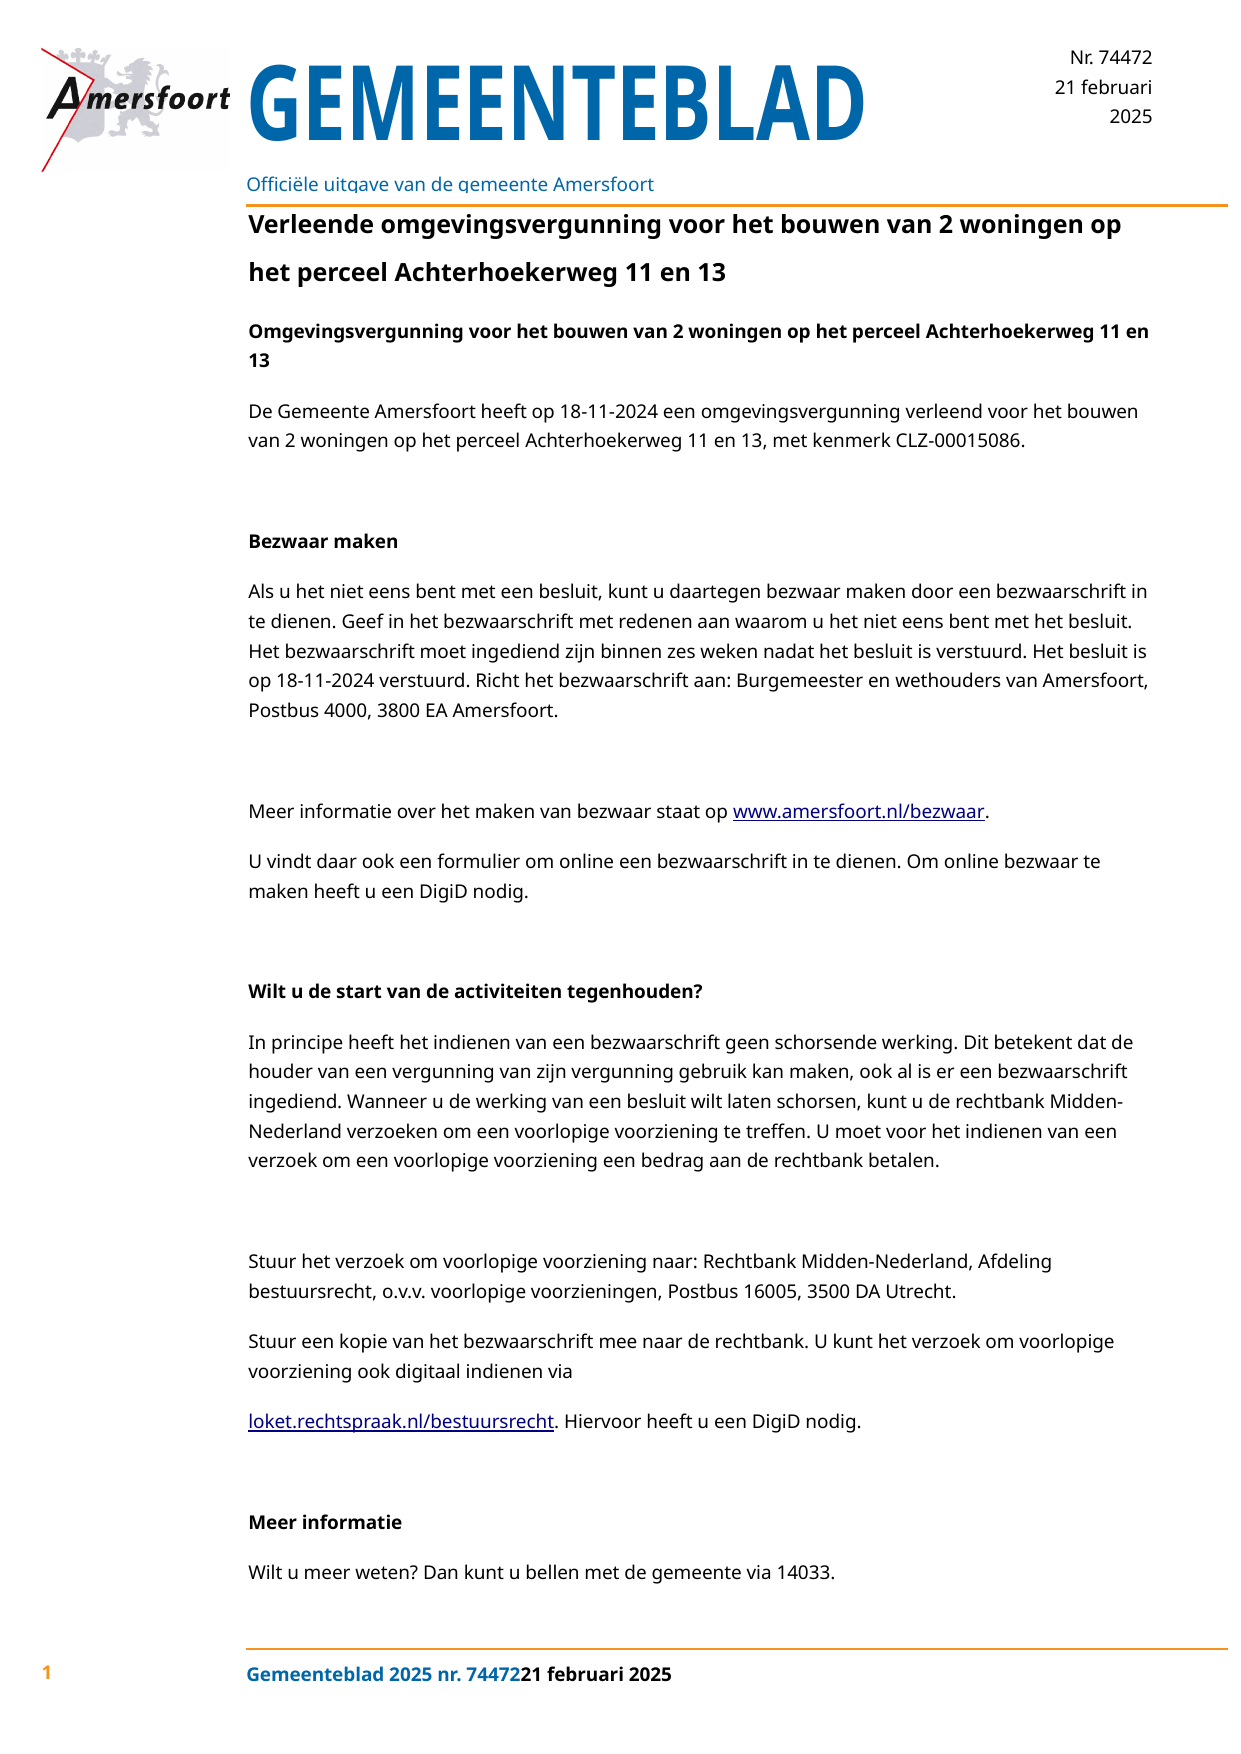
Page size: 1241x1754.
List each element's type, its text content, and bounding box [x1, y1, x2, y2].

text loket.rechtspraak.nl/bestuursrecht. Hiervoor heeft u een DigiD nodig. [248, 1408, 1152, 1434]
picture [41, 47, 231, 172]
text Verleende omgevingsvergunning voor het bouwen van 2 woningen op het perceel Achterhoekerweg 11 en 13 [248, 207, 1152, 288]
text De Gemeente Amersfoort heeft op 18-11-2024 een omgevingsvergunning verleend voor het bouwen van 2 woningen op het perceel Achterhoekerweg 11 en 13, met kenmerk CLZ-00015086. [248, 398, 1152, 453]
text Stuur een kopie van het bezwaarschrift mee naar de rechtbank. U kunt het verzoek om voorlopige voorziening ook digitaal indienen via [248, 1328, 1152, 1384]
text U vindt daar ook een formulier om online een bezwaarschrift in te dienen. Om online bezwaar te maken heeft u een DigiD nodig. [248, 848, 1152, 904]
text Omgevingsvergunning voor het bouwen van 2 woningen op het perceel Achterhoekerweg 11 en 13 [248, 318, 1152, 373]
text Meer informatie [248, 1509, 1152, 1535]
text Meer informatie over het maken van bezwaar staat op www.amersfoort.nl/bezwaar. [248, 798, 1152, 824]
text Stuur het verzoek om voorlopige voorziening naar: Rechtbank Midden-Nederland, Afdeling bestuursrecht, o.v.v. voorlopige voorzieningen, Postbus 16005, 3500 DA Utrecht. [248, 1248, 1152, 1304]
text Bezwaar maken [248, 528, 1152, 554]
text Wilt u de start van de activiteiten tegenhouden? [248, 979, 1152, 1004]
text In principe heeft het indienen van een bezwaarschrift geen schorsende werking. Dit betekent dat de houder van een vergunning van zijn vergunning gebruik kan maken, ook al is er een bezwaarschrift ingediend. Wanneer u de werking van een besluit wilt laten schorsen, kunt u de rechtbank Midden-Nederland verzoeken om een voorlopige voorziening te treffen. U moet voor het indienen van een verzoek om een voorlopige voorziening een bedrag aan de rechtbank betalen. [248, 1029, 1152, 1173]
text Wilt u meer weten? Dan kunt u bellen met de gemeente via 14033. [248, 1559, 1152, 1585]
text Als u het niet eens bent met een besluit, kunt u daartegen bezwaar maken door een bezwaarschrift in te dienen. Geef in het bezwaarschrift met redenen aan waarom u het niet eens bent met het besluit. Het bezwaarschrift moet ingediend zijn binnen zes weken nadat het besluit is verstuurd. Het besluit is op 18-11-2024 verstuurd. Richt het bezwaarschrift aan: Burgemeester en wethouders van Amersfoort, Postbus 4000, 3800 EA Amersfoort. [248, 579, 1152, 723]
